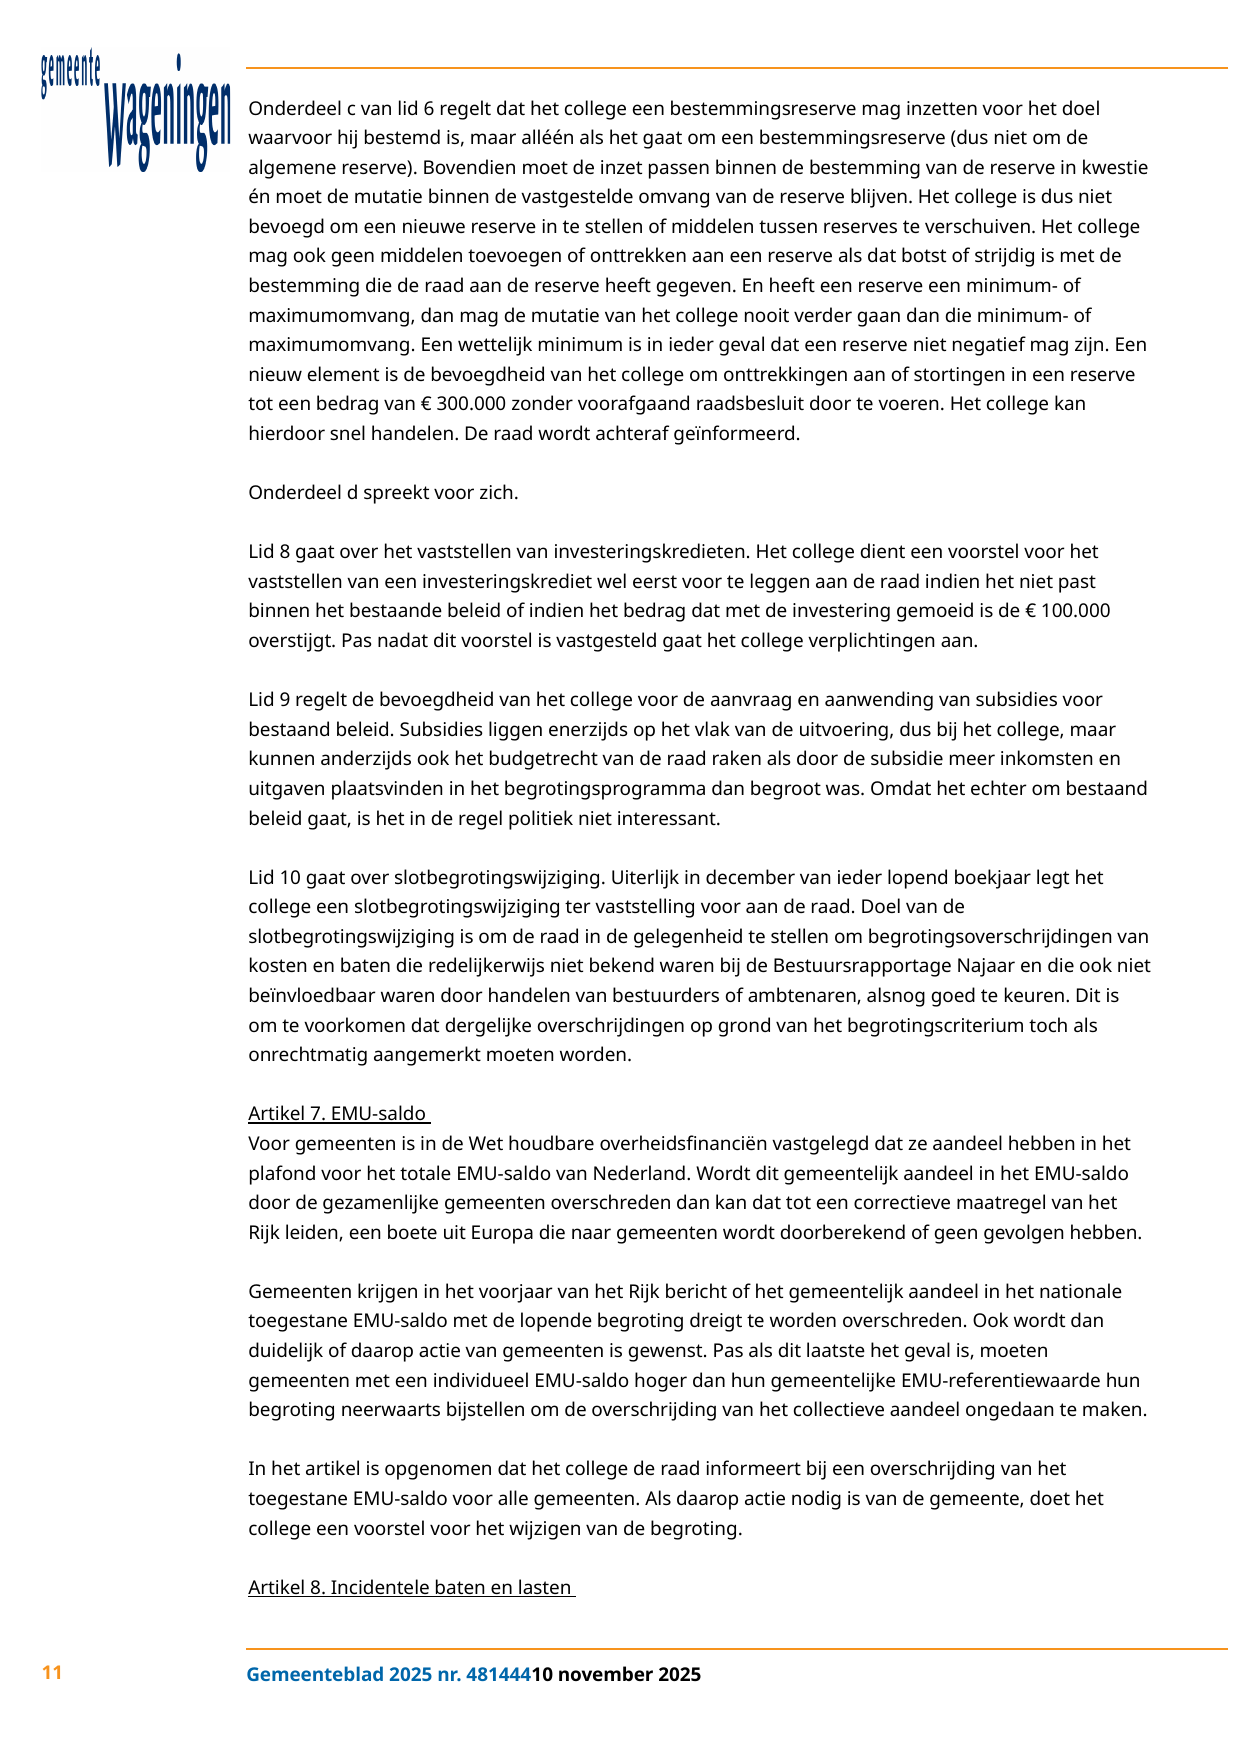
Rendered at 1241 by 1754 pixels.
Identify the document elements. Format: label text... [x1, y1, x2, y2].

text Lid 8 gaat over het vaststellen van investeringskredieten. Het college dient een voorstel voor het vaststellen van een investeringskrediet wel eerst voor te leggen aan de raad indien het niet past binnen het bestaande beleid of indien het bedrag dat met de investering gemoeid is de € 100.000 overstijgt. Pas nadat dit voorstel is vastgesteld gaat het college verplichtingen aan. [248, 538, 1152, 653]
text In het artikel is opgenomen dat het college de raad informeert bij een overschrijding van het toegestane EMU-saldo voor alle gemeenten. Als daarop actie nodig is van de gemeente, doet het college een voorstel voor het wijzigen van de begroting. [248, 1456, 1152, 1541]
text Onderdeel d spreekt voor zich. [248, 479, 1152, 505]
text Lid 10 gaat over slotbegrotingswijziging. Uiterlijk in december van ieder lopend boekjaar legt het college een slotbegrotingswijziging ter vaststelling voor aan de raad. Doel van de slotbegrotingswijziging is om de raad in de gelegenheid te stellen om begrotingsoverschrijdingen van kosten en baten die redelijkerwijs niet bekend waren bij de Bestuursrapportage Najaar en die ook niet beïnvloedbaar waren door handelen van bestuurders of ambtenaren, alsnog goed te keuren. Dit is om te voorkomen dat dergelijke overschrijdingen op grond van het begrotingscriterium toch als onrechtmatig aangemerkt moeten worden. [248, 864, 1152, 1067]
text Voor gemeenten is in de Wet houdbare overheidsfinanciën vastgelegd dat ze aandeel hebben in het plafond voor het totale EMU-saldo van Nederland. Wordt dit gemeentelijk aandeel in het EMU-saldo door de gezamenlijke gemeenten overschreden dan kan dat tot een correctieve maatregel van het Rijk leiden, een boete uit Europa die naar gemeenten wordt doorberekend of geen gevolgen hebben. [248, 1130, 1152, 1245]
text Artikel 8. Incidentele baten en lasten [248, 1574, 1152, 1600]
text Lid 9 regelt de bevoegdheid van het college voor de aanvraag en aanwending van subsidies voor bestaand beleid. Subsidies liggen enerzijds op het vlak van de uitvoering, dus bij het college, maar kunnen anderzijds ook het budgetrecht van de raad raken als door de subsidie meer inkomsten en uitgaven plaatsvinden in het begrotingsprogramma dan begroot was. Omdat het echter om bestaand beleid gaat, is het in de regel politiek niet interessant. [248, 686, 1152, 831]
text Gemeenten krijgen in het voorjaar van het Rijk bericht of het gemeentelijk aandeel in het nationale toegestane EMU-saldo met de lopende begroting dreigt te worden overschreden. Ook wordt dan duidelijk of daarop actie van gemeenten is gewenst. Pas als dit laatste het geval is, moeten gemeenten met een individueel EMU-saldo hoger dan hun gemeentelijke EMU-referentiewaarde hun begroting neerwaarts bijstellen om de overschrijding van het collectieve aandeel ongedaan te maken. [248, 1278, 1152, 1422]
text Artikel 7. EMU-saldo [248, 1101, 1152, 1126]
picture [41, 47, 231, 172]
text Onderdeel c van lid 6 regelt dat het college een bestemmingsreserve mag inzetten voor het doel waarvoor hij bestemd is, maar alléén als het gaat om een bestemmingsreserve (dus niet om de algemene reserve). Bovendien moet de inzet passen binnen de bestemming van de reserve in kwestie én moet de mutatie binnen de vastgestelde omvang van de reserve blijven. Het college is dus niet bevoegd om een nieuwe reserve in te stellen of middelen tussen reserves te verschuiven. Het college mag ook geen middelen toevoegen of onttrekken aan een reserve als dat botst of strijdig is met de bestemming die de raad aan de reserve heeft gegeven. En heeft een reserve een minimum- of maximumomvang, dan mag de mutatie van het college nooit verder gaan dan die minimum- of maximumomvang. Een wettelijk minimum is in ieder geval dat een reserve niet negatief mag zijn. Een nieuw element is de bevoegdheid van het college om onttrekkingen aan of stortingen in een reserve tot een bedrag van € 300.000 zonder voorafgaand raadsbesluit door te voeren. Het college kan hierdoor snel handelen. De raad wordt achteraf geïnformeerd. [248, 95, 1152, 446]
